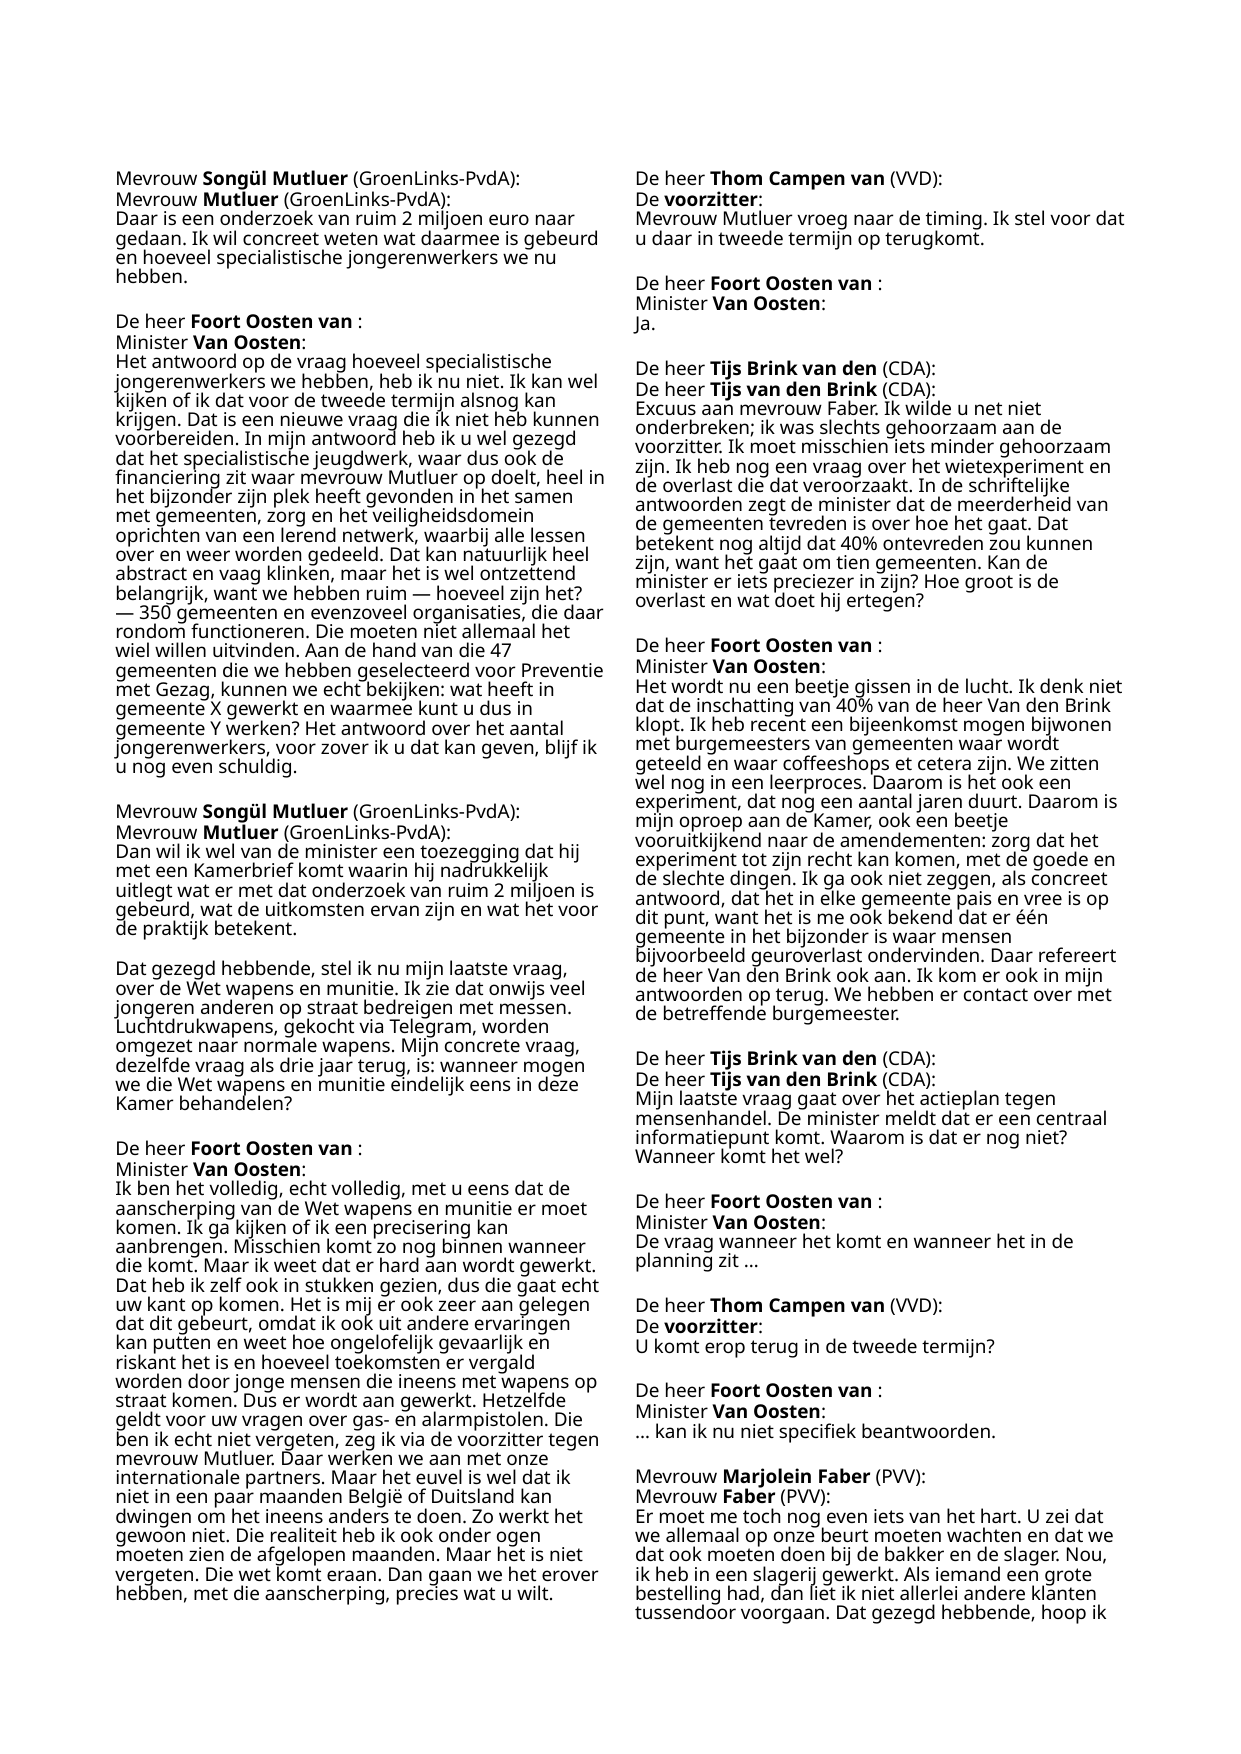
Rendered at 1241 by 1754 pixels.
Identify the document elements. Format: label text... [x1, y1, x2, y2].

text De vraag wanneer het komt en wanneer het in de planning zit … [635, 1233, 1125, 1272]
text Het antwoord op de vraag hoeveel specialistische jongerenwerkers we hebben, heb ik nu niet. Ik kan wel kijken of ik dat voor de tweede termijn alsnog kan krijgen. Dat is een nieuwe vraag die ik niet heb kunnen voorbereiden. In mijn antwoord heb ik u wel gezegd dat het specialistische jeugdwerk, waar dus ook de financiering zit waar mevrouw Mutluer op doelt, heel in het bijzonder zijn plek heeft gevonden in het samen met gemeenten, zorg en het veiligheidsdomein oprichten van een lerend netwerk, waarbij alle lessen over en weer worden gedeeld. Dat kan natuurlijk heel abstract en vaag klinken, maar het is wel ontzettend belangrijk, want we hebben ruim — hoeveel zijn het? — 350 gemeenten en evenzoveel organisaties, die daar rondom functioneren. Die moeten niet allemaal het wiel willen uitvinden. Aan de hand van die 47 gemeenten die we hebben geselecteerd voor Preventie met Gezag, kunnen we echt bekijken: wat heeft in gemeente X gewerkt en waarmee kunt u dus in gemeente Y werken? Het antwoord over het aantal jongerenwerkers, voor zover ik u dat kan geven, blijf ik u nog even schuldig. [115, 353, 605, 777]
text Dat gezegd hebbende, stel ik nu mijn laatste vraag, over de Wet wapens en munitie. Ik zie dat onwijs veel jongeren anderen op straat bedreigen met messen. Luchtdrukwapens, gekocht via Telegram, worden omgezet naar normale wapens. Mijn concrete vraag, dezelfde vraag als drie jaar terug, is: wanneer mogen we die Wet wapens en munitie eindelijk eens in deze Kamer behandelen? [115, 960, 605, 1114]
text Mevrouw Marjolein Faber (PVV): [635, 1463, 1125, 1488]
text Ja. [635, 315, 1125, 334]
text De heer Foort Oosten van : [635, 1188, 1125, 1214]
text Minister Van Oosten: [115, 334, 605, 353]
text Minister Van Oosten: [635, 1214, 1125, 1233]
text De heer Foort Oosten van : [635, 270, 1125, 295]
text Mevrouw Mutluer (GroenLinks-PvdA): [115, 191, 605, 210]
text De heer Tijs van den Brink (CDA): [635, 381, 1125, 400]
text Dan wil ik wel van de minister een toezegging dat hij met een Kamerbrief komt waarin hij nadrukkelijk uitlegt wat er met dat onderzoek van ruim 2 miljoen is gebeurd, wat de uitkomsten ervan zijn en wat het voor de praktijk betekent. [115, 843, 605, 939]
text De heer Foort Oosten van : [115, 308, 605, 334]
text De heer Thom Campen van (VVD): [635, 165, 1125, 191]
text … kan ik nu niet specifiek beantwoorden. [635, 1423, 1125, 1442]
text De voorzitter: [635, 191, 1125, 210]
text De heer Tijs Brink van den (CDA): [635, 1045, 1125, 1071]
text Minister Van Oosten: [635, 295, 1125, 315]
text Er moet me toch nog even iets van het hart. U zei dat we allemaal op onze beurt moeten wachten en dat we dat ook moeten doen bij de bakker en de slager. Nou, ik heb in een slagerij gewerkt. Als iemand een grote bestelling had, dan liet ik niet allerlei andere klanten tussendoor voorgaan. Dat gezegd hebbende, hoop ik [635, 1508, 1125, 1623]
text De heer Thom Campen van (VVD): [635, 1293, 1125, 1318]
text De heer Tijs van den Brink (CDA): [635, 1071, 1125, 1090]
text Het wordt nu een beetje gissen in de lucht. Ik denk niet dat de inschatting van 40% van de heer Van den Brink klopt. Ik heb recent een bijeenkomst mogen bijwonen met burgemeesters van gemeenten waar wordt geteeld en waar coffeeshops et cetera zijn. We zitten wel nog in een leerproces. Daarom is het ook een experiment, dat nog een aantal jaren duurt. Daarom is mijn oproep aan de Kamer, ook een beetje vooruitkijkend naar de amendementen: zorg dat het experiment tot zijn recht kan komen, met de goede en de slechte dingen. Ik ga ook niet zeggen, als concreet antwoord, dat het in elke gemeente pais en vree is op dit punt, want het is me ook bekend dat er één gemeente in het bijzonder is waar mensen bijvoorbeeld geuroverlast ondervinden. Daar refereert de heer Van den Brink ook aan. Ik kom er ook in mijn antwoorden op terug. We hebben er contact over met de betreffende burgemeester. [635, 678, 1125, 1024]
text U komt erop terug in de tweede termijn? [635, 1338, 1125, 1357]
text De heer Tijs Brink van den (CDA): [635, 355, 1125, 381]
text De heer Foort Oosten van : [115, 1135, 605, 1161]
text Excuus aan mevrouw Faber. Ik wilde u net niet onderbreken; ik was slechts gehoorzaam aan de voorzitter. Ik moet misschien iets minder gehoorzaam zijn. Ik heb nog een vraag over het wietexperiment en de overlast die dat veroorzaakt. In de schriftelijke antwoorden zegt de minister dat de meerderheid van de gemeenten tevreden is over hoe het gaat. Dat betekent nog altijd dat 40% ontevreden zou kunnen zijn, want het gaat om tien gemeenten. Kan de minister er iets preciezer in zijn? Hoe groot is de overlast en wat doet hij ertegen? [635, 400, 1125, 612]
text Mevrouw Faber (PVV): [635, 1488, 1125, 1508]
text Mijn laatste vraag gaat over het actieplan tegen mensenhandel. De minister meldt dat er een centraal informatiepunt komt. Waarom is dat er nog niet? Wanneer komt het wel? [635, 1090, 1125, 1167]
text De voorzitter: [635, 1318, 1125, 1338]
text Minister Van Oosten: [635, 1403, 1125, 1423]
text Mevrouw Songül Mutluer (GroenLinks-PvdA): [115, 165, 605, 191]
text Daar is een onderzoek van ruim 2 miljoen euro naar gedaan. Ik wil concreet weten wat daarmee is gebeurd en hoeveel specialistische jongerenwerkers we nu hebben. [115, 210, 605, 287]
text De heer Foort Oosten van : [635, 633, 1125, 658]
text De heer Foort Oosten van : [635, 1378, 1125, 1403]
text Ik ben het volledig, echt volledig, met u eens dat de aanscherping van de Wet wapens en munitie er moet komen. Ik ga kijken of ik een precisering kan aanbrengen. Misschien komt zo nog binnen wanneer die komt. Maar ik weet dat er hard aan wordt gewerkt. Dat heb ik zelf ook in stukken gezien, dus die gaat echt uw kant op komen. Het is mij er ook zeer aan gelegen dat dit gebeurt, omdat ik ook uit andere ervaringen kan putten en weet hoe ongelofelijk gevaarlijk en riskant het is en hoeveel toekomsten er vergald worden door jonge mensen die ineens met wapens op straat komen. Dus er wordt aan gewerkt. Hetzelfde geldt voor uw vragen over gas- en alarmpistolen. Die ben ik echt niet vergeten, zeg ik via de voorzitter tegen mevrouw Mutluer. Daar werken we aan met onze internationale partners. Maar het euvel is wel dat ik niet in een paar maanden België of Duitsland kan dwingen om het ineens anders te doen. Zo werkt het gewoon niet. Die realiteit heb ik ook onder ogen moeten zien de afgelopen maanden. Maar het is niet vergeten. Die wet komt eraan. Dan gaan we het erover hebben, met die aanscherping, precies wat u wilt. [115, 1180, 605, 1604]
text Minister Van Oosten: [115, 1161, 605, 1180]
text Minister Van Oosten: [635, 658, 1125, 678]
text Mevrouw Mutluer vroeg naar de timing. Ik stel voor dat u daar in tweede termijn op terugkomt. [635, 210, 1125, 249]
text Mevrouw Songül Mutluer (GroenLinks-PvdA): [115, 798, 605, 824]
text Mevrouw Mutluer (GroenLinks-PvdA): [115, 824, 605, 843]
